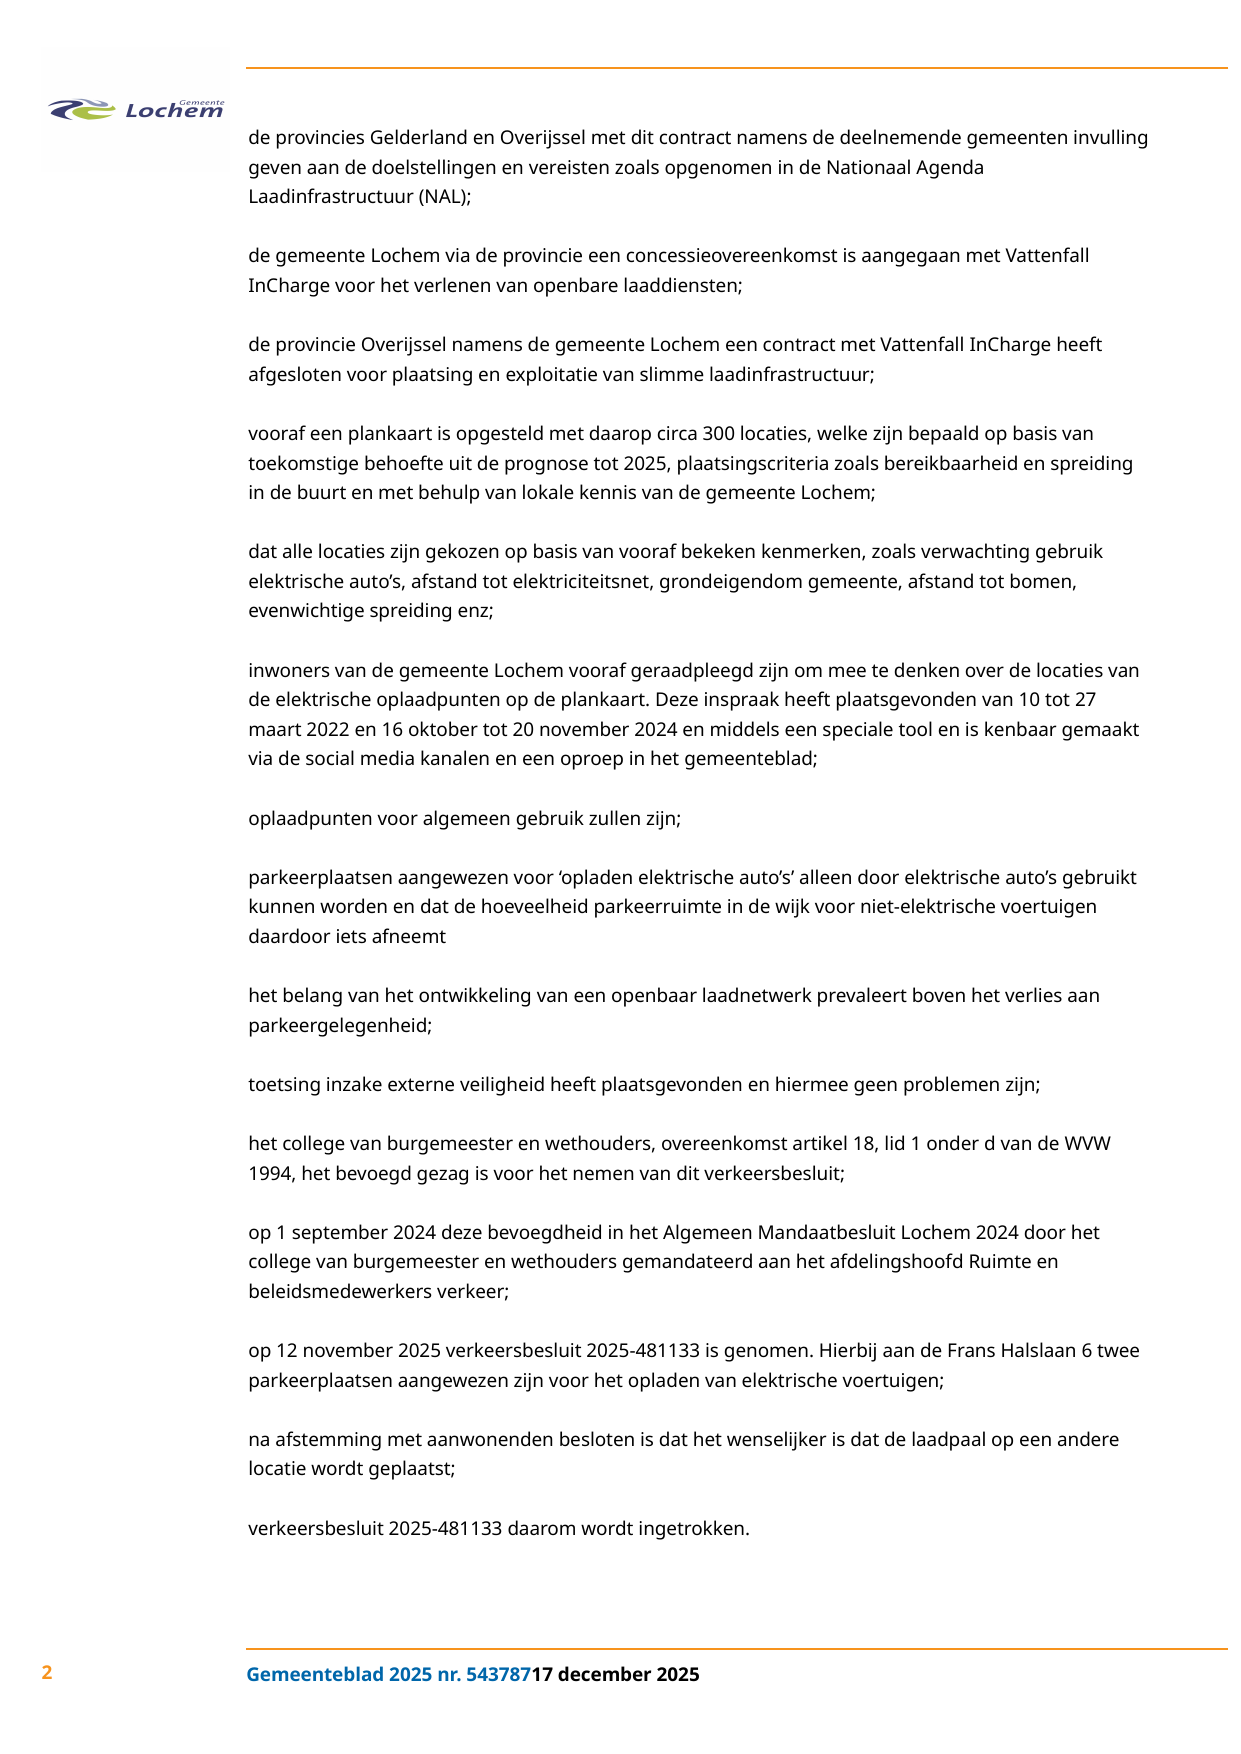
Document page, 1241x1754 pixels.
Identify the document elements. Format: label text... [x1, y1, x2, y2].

picture [41, 47, 231, 172]
text inwoners van de gemeente Lochem vooraf geraadpleegd zijn om mee te denken over de locaties van de elektrische oplaadpunten op de plankaart. Deze inspraak heeft plaatsgevonden van 10 tot 27 maart 2022 en 16 oktober tot 20 november 2024 en middels een speciale tool en is kenbaar gemaakt via de social media kanalen en een oproep in het gemeenteblad; [248, 657, 1152, 771]
text op 12 november 2025 verkeersbesluit 2025-481133 is genomen. Hierbij aan de Frans Halslaan 6 twee parkeerplaatsen aangewezen zijn voor het opladen van elektrische voertuigen; [248, 1337, 1152, 1393]
text op 1 september 2024 deze bevoegdheid in het Algemeen Mandaatbesluit Lochem 2024 door het college van burgemeester en wethouders gemandateerd aan het afdelingshoofd Ruimte en beleidsmedewerkers verkeer; [248, 1219, 1152, 1304]
text het belang van het ontwikkeling van een openbaar laadnetwerk prevaleert boven het verlies aan parkeergelegenheid; [248, 982, 1152, 1038]
text vooraf een plankaart is opgesteld met daarop circa 300 locaties, welke zijn bepaald op basis van toekomstige behoefte uit de prognose tot 2025, plaatsingscriteria zoals bereikbaarheid en spreiding in de buurt en met behulp van lokale kennis van de gemeente Lochem; [248, 420, 1152, 505]
text verkeersbesluit 2025-481133 daarom wordt ingetrokken. [248, 1515, 1152, 1541]
text de provincie Overijssel namens de gemeente Lochem een contract met Vattenfall InCharge heeft afgesloten voor plaatsing en exploitatie van slimme laadinfrastructuur; [248, 331, 1152, 387]
text oplaadpunten voor algemeen gebruik zullen zijn; [248, 805, 1152, 831]
text de gemeente Lochem via de provincie een concessieovereenkomst is aangegaan met Vattenfall InCharge voor het verlenen van openbare laaddiensten; [248, 243, 1152, 298]
text toetsing inzake externe veiligheid heeft plaatsgevonden en hiermee geen problemen zijn; [248, 1071, 1152, 1097]
text na afstemming met aanwonenden besloten is dat het wenselijker is dat de laadpaal op een andere locatie wordt geplaatst; [248, 1426, 1152, 1481]
text het college van burgemeester en wethouders, overeenkomst artikel 18, lid 1 onder d van de WVW 1994, het bevoegd gezag is voor het nemen van dit verkeersbesluit; [248, 1130, 1152, 1186]
text dat alle locaties zijn gekozen op basis van vooraf bekeken kenmerken, zoals verwachting gebruik elektrische auto’s, afstand tot elektriciteitsnet, grondeigendom gemeente, afstand tot bomen, evenwichtige spreiding enz; [248, 538, 1152, 623]
text parkeerplaatsen aangewezen voor ‘opladen elektrische auto’s’ alleen door elektrische auto’s gebruikt kunnen worden en dat de hoeveelheid parkeerruimte in de wijk voor niet-elektrische voertuigen daardoor iets afneemt [248, 864, 1152, 949]
text de provincies Gelderland en Overijssel met dit contract namens de deelnemende gemeenten invulling geven aan de doelstellingen en vereisten zoals opgenomen in de Nationaal Agenda Laadinfrastructuur (NAL); [248, 124, 1152, 209]
